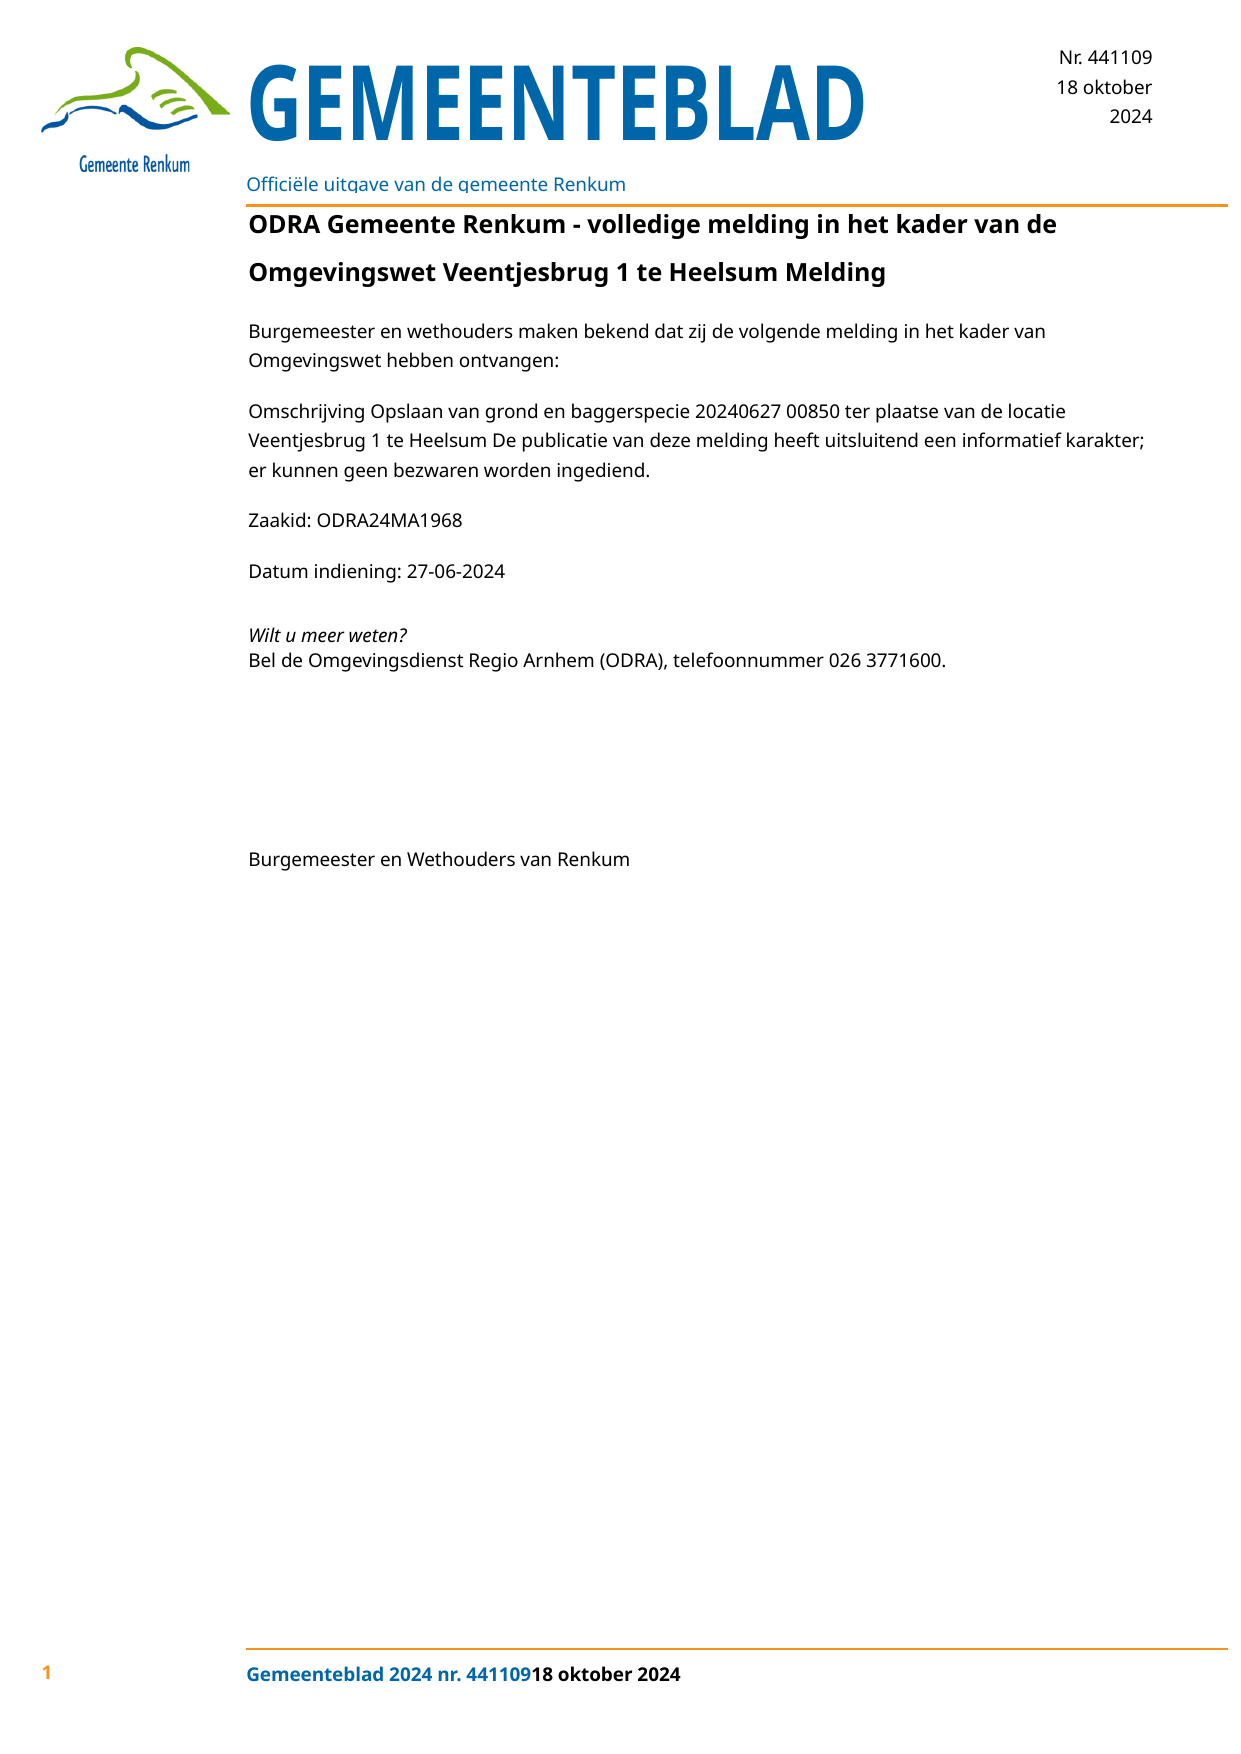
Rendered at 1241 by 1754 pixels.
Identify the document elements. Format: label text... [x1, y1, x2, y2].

text Datum indiening: 27-06-2024 [248, 558, 1152, 584]
text ODRA Gemeente Renkum - volledige melding in het kader van de Omgevingswet Veentjesbrug 1 te Heelsum Melding [248, 207, 1152, 288]
text Burgemeester en wethouders maken bekend dat zij de volgende melding in het kader van Omgevingswet hebben ontvangen: [248, 318, 1152, 373]
text Zaakid: ODRA24MA1968 [248, 507, 1152, 533]
text Burgemeester en Wethouders van Renkum [248, 847, 1152, 872]
text Bel de Omgevingsdienst Regio Arnhem (ODRA), telefoonnummer 026 3771600. [248, 648, 1152, 673]
picture [41, 47, 231, 172]
text Wilt u meer weten? [248, 622, 1152, 648]
text Omschrijving Opslaan van grond en baggerspecie 20240627 00850 ter plaatse van de locatie Veentjesbrug 1 te Heelsum De publicatie van deze melding heeft uitsluitend een informatief karakter; er kunnen geen bezwaren worden ingediend. [248, 398, 1152, 483]
